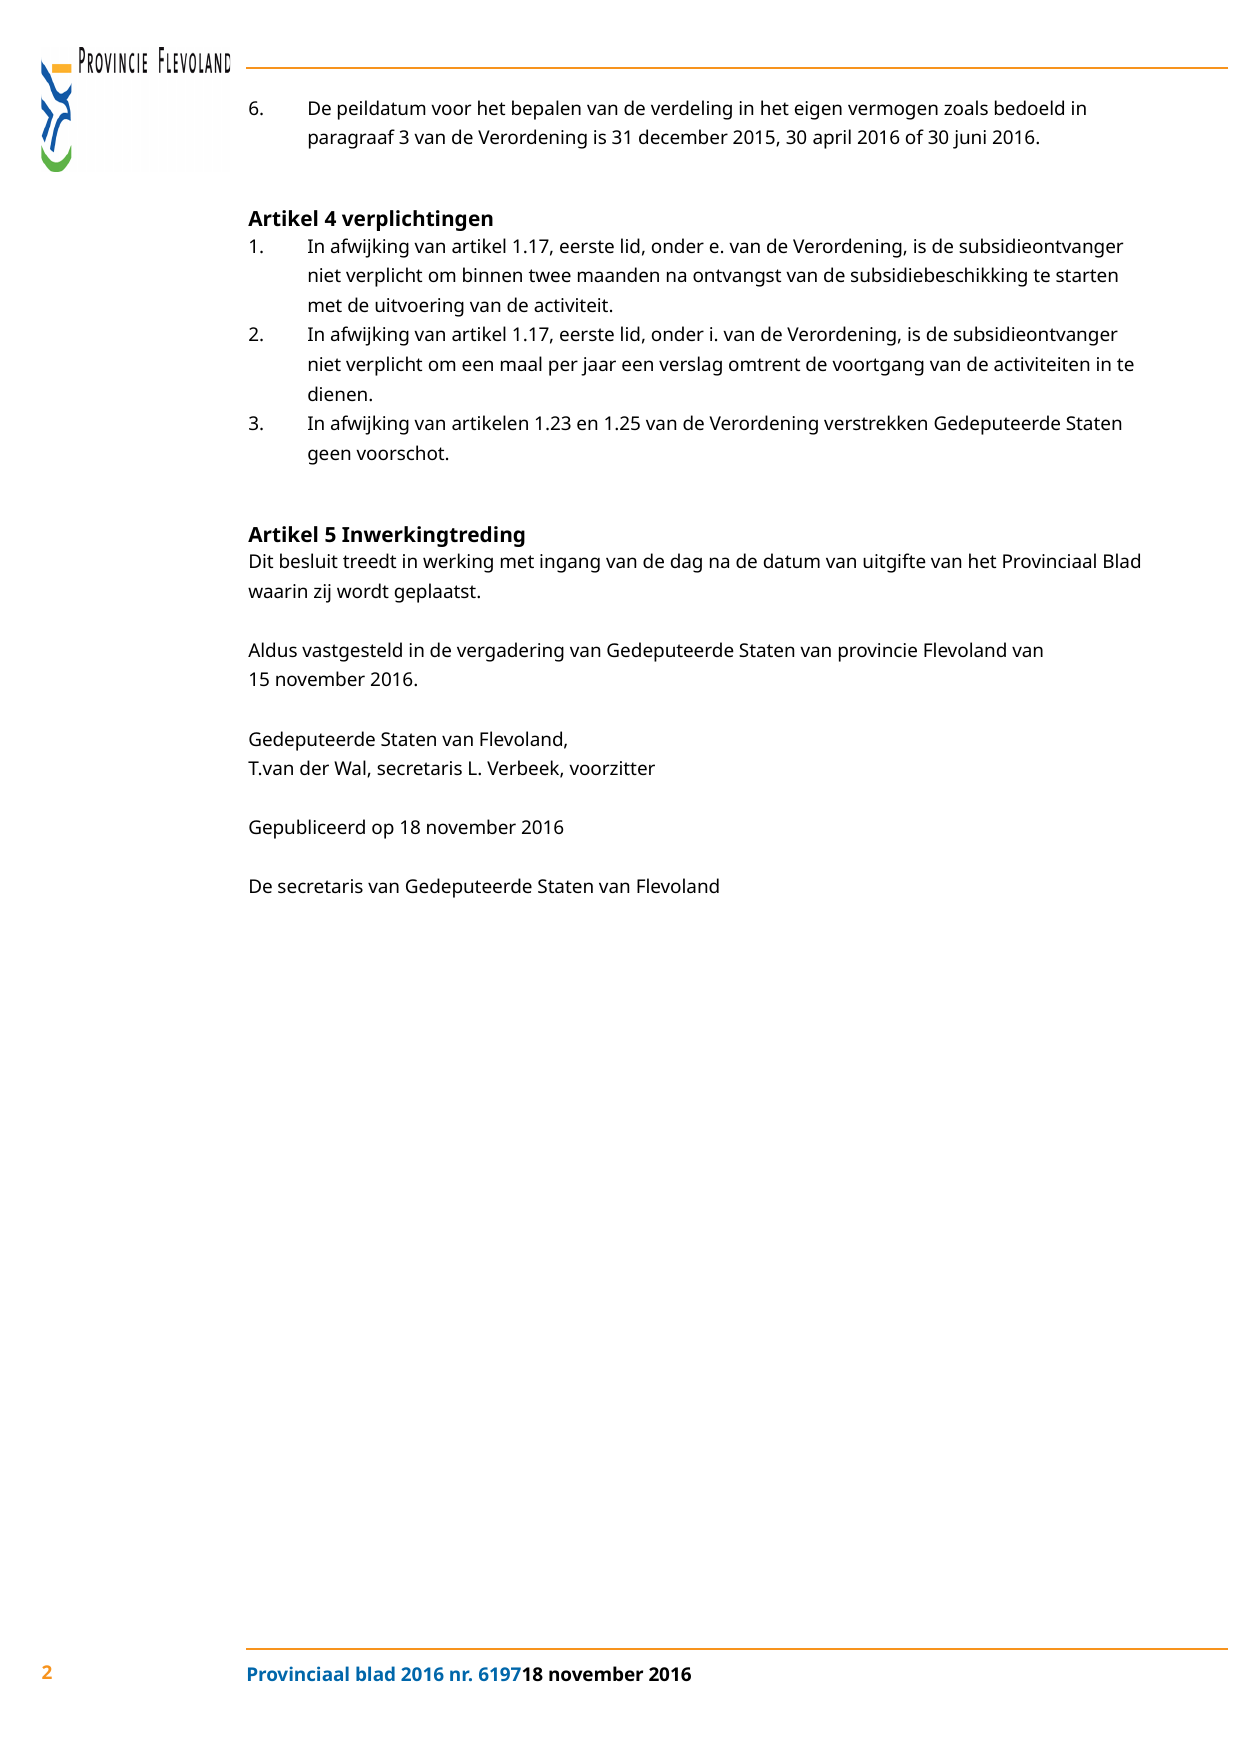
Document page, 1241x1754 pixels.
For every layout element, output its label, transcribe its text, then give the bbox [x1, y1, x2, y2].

text Gedeputeerde Staten van Flevoland, [248, 726, 1152, 752]
text T.van der Wal, secretaris L. Verbeek, voorzitter [248, 755, 1152, 781]
text De secretaris van Gedeputeerde Staten van Flevoland [248, 874, 1152, 899]
list In afwijking van artikelen 1.23 en 1.25 van de Verordening verstrekken Gedeputeerde Staten geen voorschot. [248, 410, 1152, 466]
picture [41, 47, 231, 172]
text Gepubliceerd op 18 november 2016 [248, 814, 1152, 840]
list De peildatum voor het bepalen van de verdeling in het eigen vermogen zoals bedoeld in paragraaf 3 van de Verordening is 31 december 2015, 30 april 2016 of 30 juni 2016. [248, 95, 1152, 150]
text Artikel 5 Inwerkingtreding [248, 520, 1152, 548]
list In afwijking van artikel 1.17, eerste lid, onder i. van de Verordening, is de subsidieontvanger niet verplicht om een maal per jaar een verslag omtrent de voortgang van de activiteiten in te dienen. [248, 322, 1152, 406]
text Aldus vastgesteld in de vergadering van Gedeputeerde Staten van provincie Flevoland van 15 november 2016. [248, 637, 1152, 692]
text Dit besluit treedt in werking met ingang van de dag na de datum van uitgifte van het Provinciaal Blad waarin zij wordt geplaatst. [248, 548, 1152, 604]
text Artikel 4 verplichtingen [248, 204, 1152, 233]
list In afwijking van artikel 1.17, eerste lid, onder e. van de Verordening, is de subsidieontvanger niet verplicht om binnen twee maanden na ontvangst van de subsidiebeschikking te starten met de uitvoering van de activiteit. [248, 233, 1152, 318]
